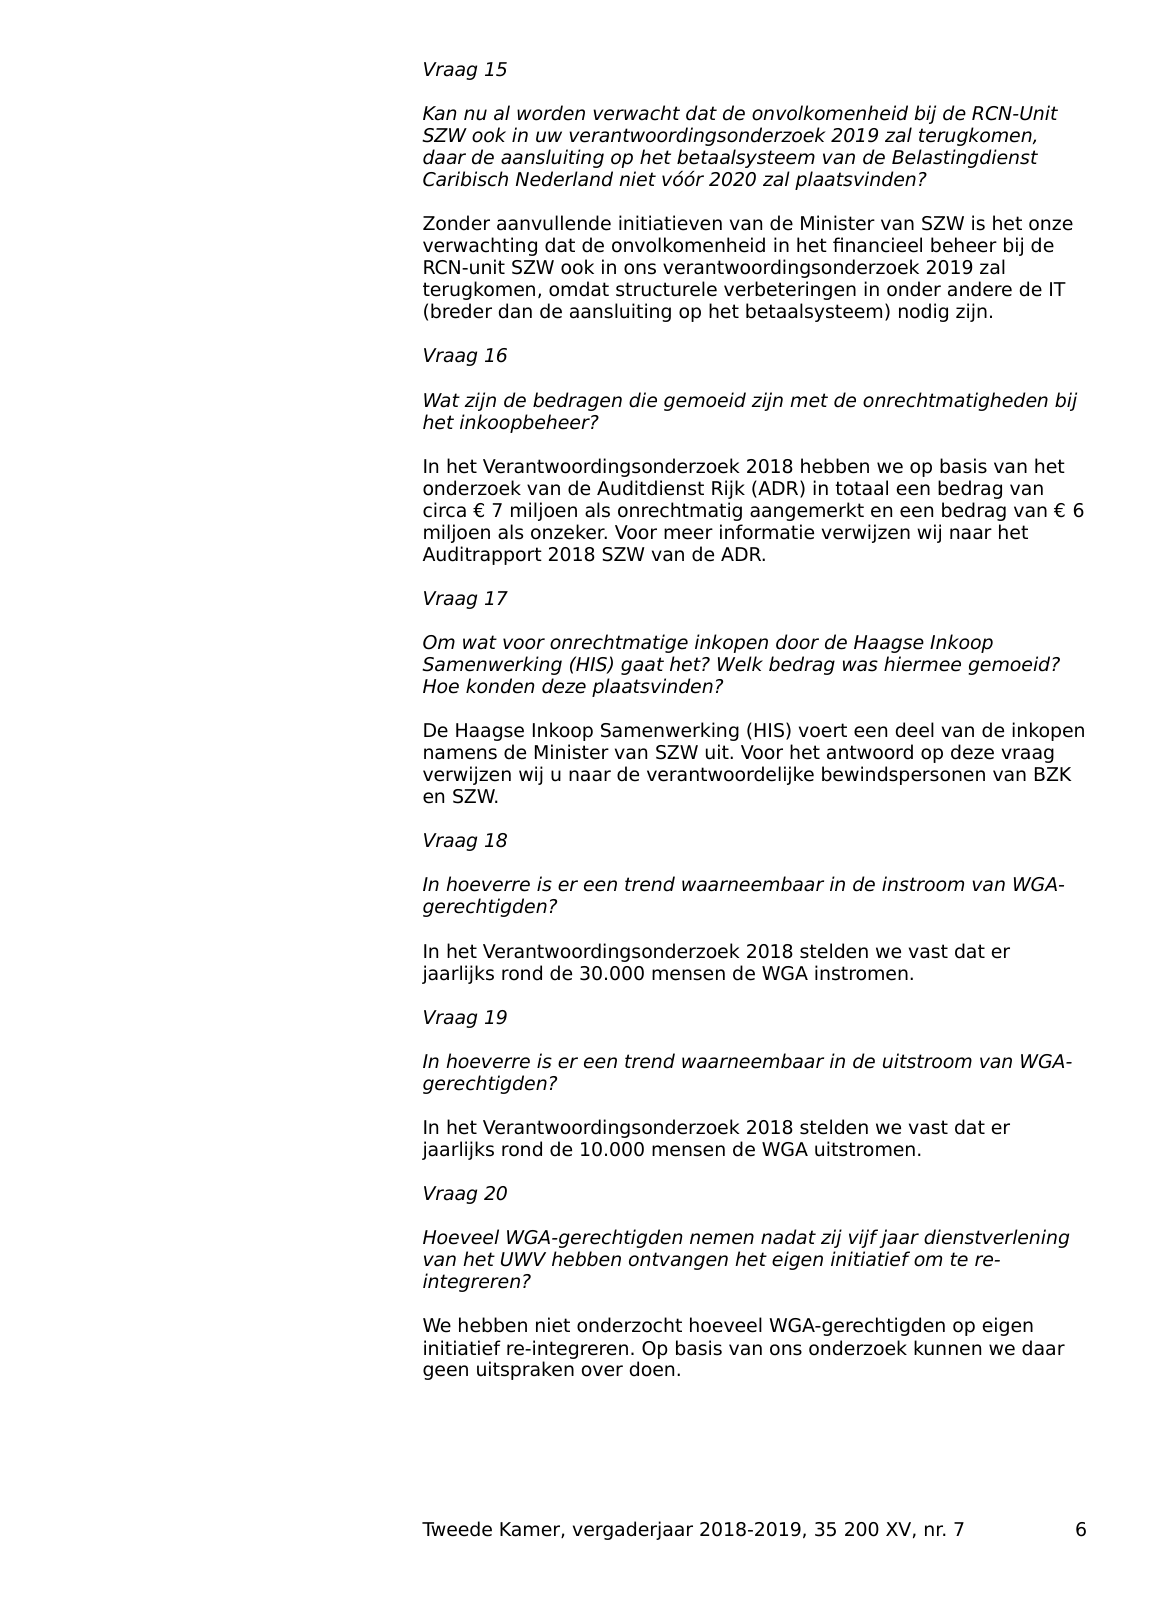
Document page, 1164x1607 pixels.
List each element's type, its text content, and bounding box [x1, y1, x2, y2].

text Wat zijn de bedragen die gemoeid zijn met de onrechtmatigheden bij het inkoopbeheer? [422, 389, 1087, 433]
text Om wat voor onrechtmatige inkopen door de Haagse Inkoop Samenwerking (HIS) gaat het? Welk bedrag was hiermee gemoeid? Hoe konden deze plaatsvinden? [422, 632, 1087, 698]
subtitle Vraag 16 [422, 345, 1087, 367]
text Hoeveel WGA-gerechtigden nemen nadat zij vijf jaar dienstverlening van het UWV hebben ontvangen het eigen initiatief om te re-integreren? [422, 1227, 1087, 1293]
text Kan nu al worden verwacht dat de onvolkomenheid bij de RCN-Unit SZW ook in uw verantwoordingsonderzoek 2019 zal terugkomen, daar de aansluiting op het betaalsysteem van de Belastingdienst Caribisch Nederland niet vóór 2020 zal plaatsvinden? [422, 103, 1087, 191]
subtitle Vraag 20 [422, 1183, 1087, 1205]
text De Haagse Inkoop Samenwerking (HIS) voert een deel van de inkopen namens de Minister van SZW uit. Voor het antwoord op deze vraag verwijzen wij u naar de verantwoordelijke bewindspersonen van BZK en SZW. [422, 720, 1087, 808]
text We hebben niet onderzocht hoeveel WGA-gerechtigden op eigen initiatief re-integreren. Op basis van ons onderzoek kunnen we daar geen uitspraken over doen. [422, 1315, 1087, 1381]
text In het Verantwoordingsonderzoek 2018 stelden we vast dat er jaarlijks rond de 10.000 mensen de WGA uitstromen. [422, 1117, 1087, 1161]
subtitle Vraag 19 [422, 1007, 1087, 1029]
text In hoeverre is er een trend waarneembaar in de uitstroom van WGA-gerechtigden? [422, 1051, 1087, 1095]
text In hoeverre is er een trend waarneembaar in de instroom van WGA-gerechtigden? [422, 874, 1087, 918]
text Zonder aanvullende initiatieven van de Minister van SZW is het onze verwachting dat de onvolkomenheid in het financieel beheer bij de RCN-unit SZW ook in ons verantwoordingsonderzoek 2019 zal terugkomen, omdat structurele verbeteringen in onder andere de IT (breder dan de aansluiting op het betaalsysteem) nodig zijn. [422, 213, 1087, 323]
subtitle Vraag 15 [422, 59, 1087, 81]
text In het Verantwoordingsonderzoek 2018 stelden we vast dat er jaarlijks rond de 30.000 mensen de WGA instromen. [422, 941, 1087, 984]
subtitle Vraag 17 [422, 588, 1087, 610]
subtitle Vraag 18 [422, 830, 1087, 852]
text In het Verantwoordingsonderzoek 2018 hebben we op basis van het onderzoek van de Auditdienst Rijk (ADR) in totaal een bedrag van circa € 7 miljoen als onrechtmatig aangemerkt en een bedrag van € 6 miljoen als onzeker. Voor meer informatie verwijzen wij naar het Auditrapport 2018 SZW van de ADR. [422, 456, 1087, 566]
